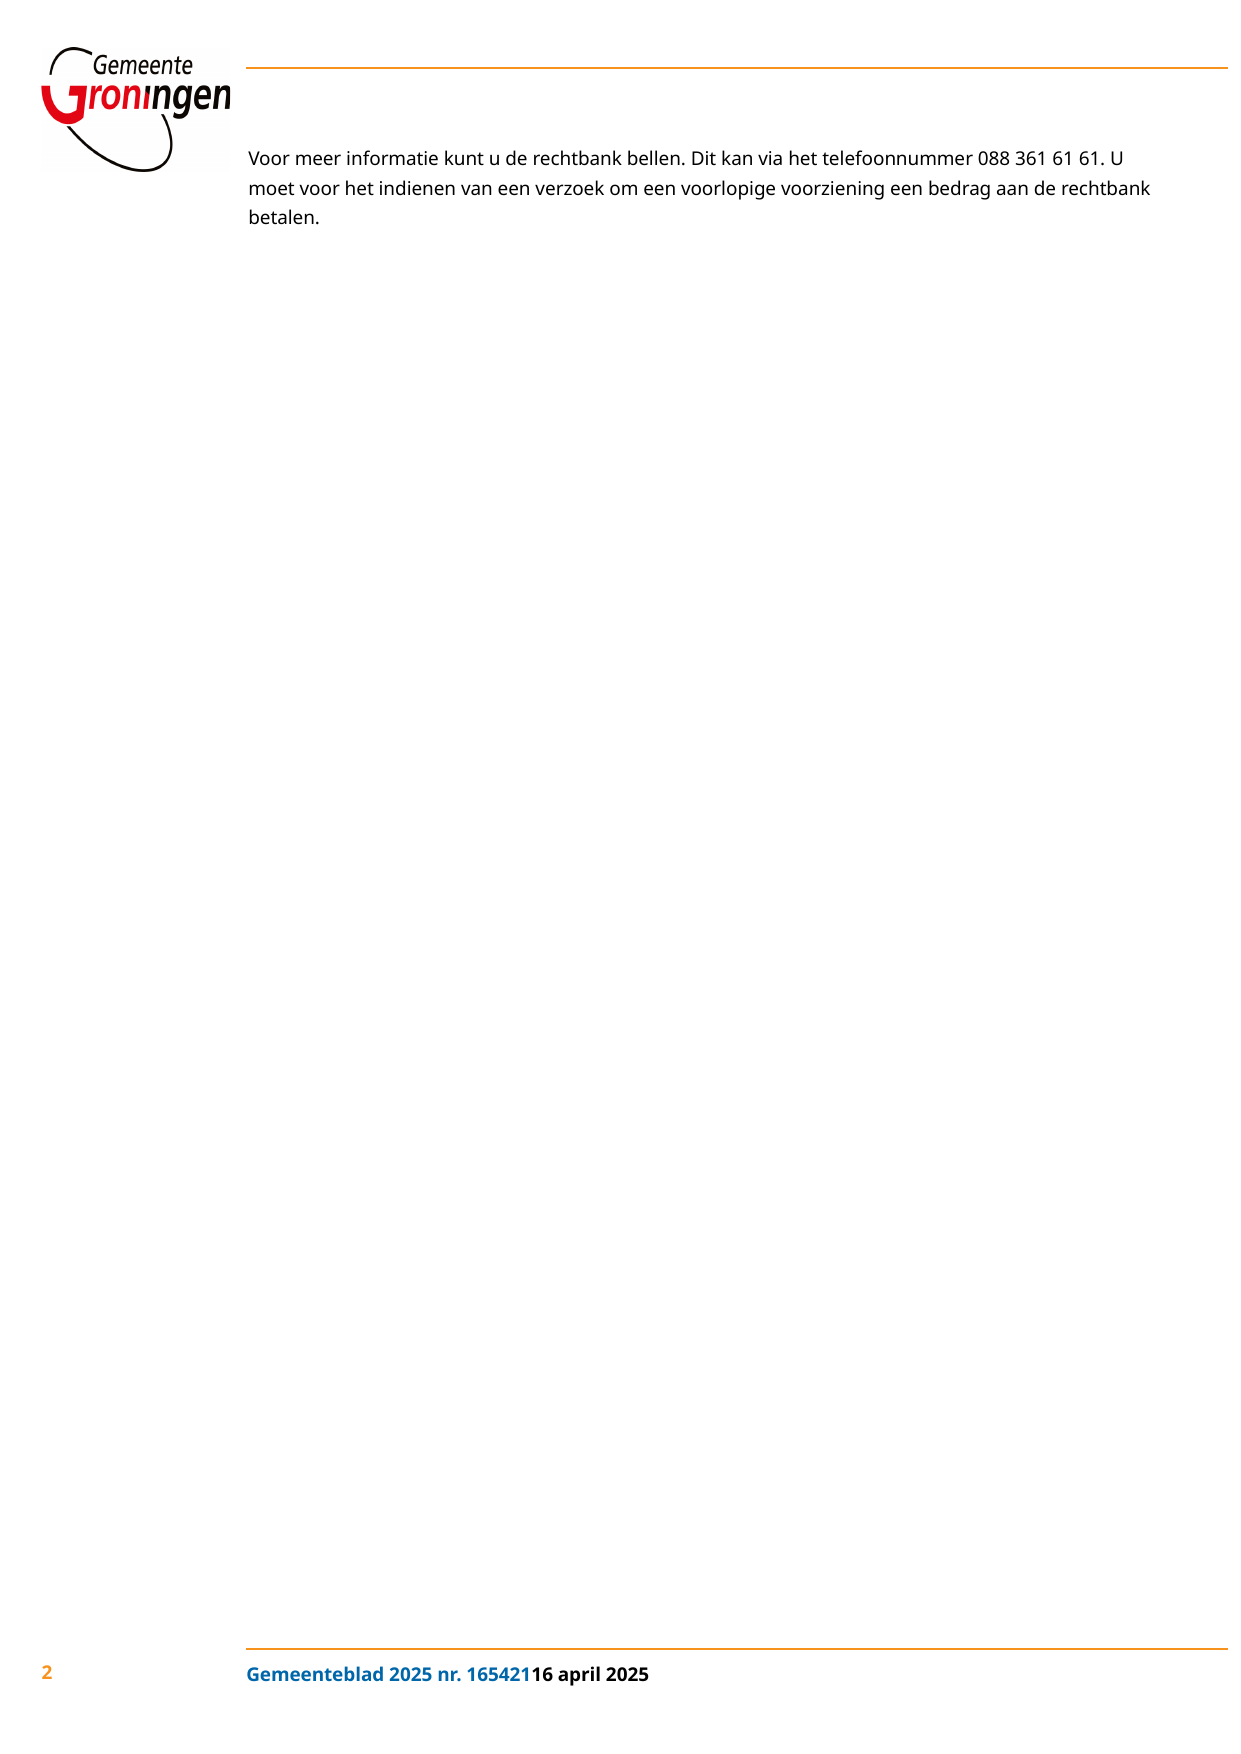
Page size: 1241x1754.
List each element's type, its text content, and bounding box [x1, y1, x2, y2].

picture [41, 47, 231, 172]
text Voor meer informatie kunt u de rechtbank bellen. Dit kan via het telefoonnummer 088 361 61 61. U moet voor het indienen van een verzoek om een voorlopige voorziening een bedrag aan de rechtbank betalen. [248, 145, 1152, 230]
